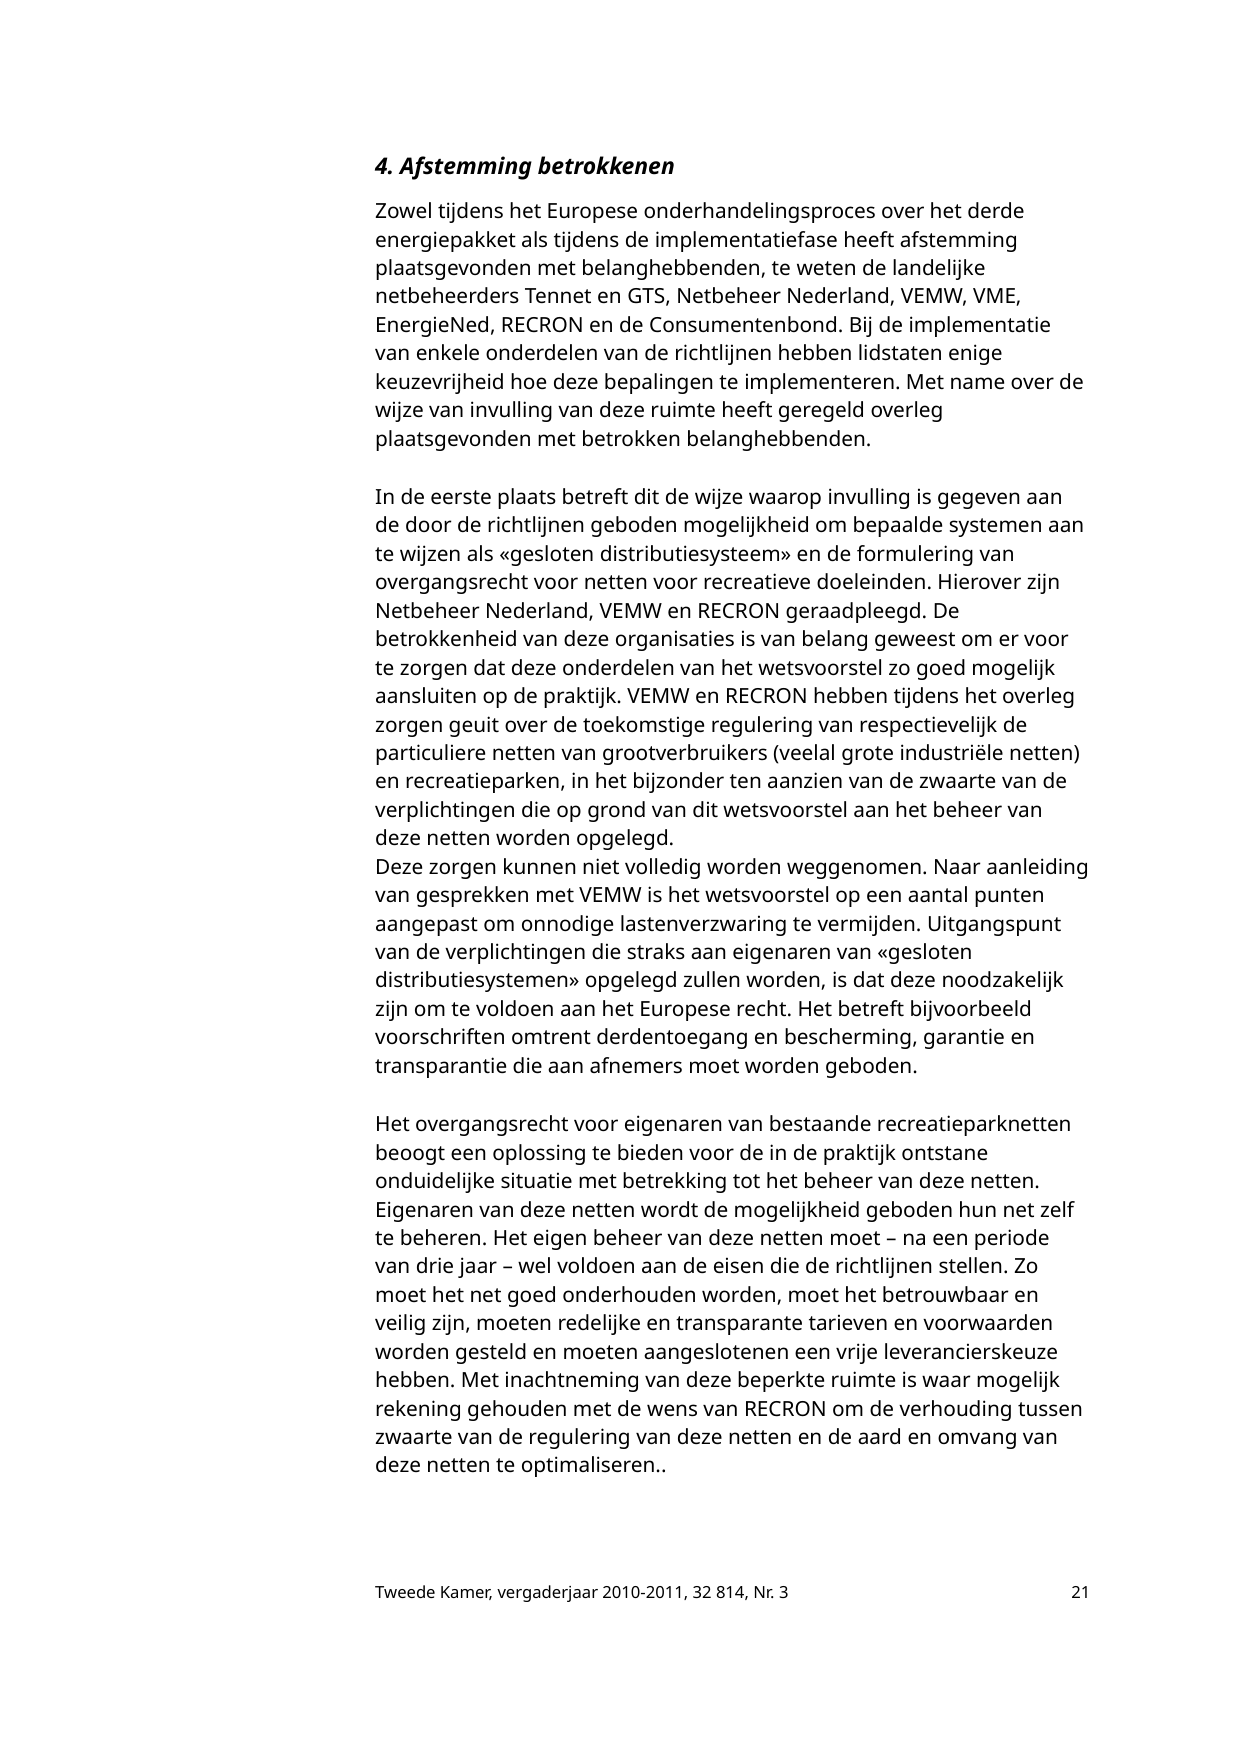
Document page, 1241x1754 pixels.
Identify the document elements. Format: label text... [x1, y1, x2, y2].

text Zowel tijdens het Europese onderhandelingsproces over het derde energiepakket als tijdens de implementatiefase heeft afstemming plaatsgevonden met belanghebbenden, te weten de landelijke netbeheerders Tennet en GTS, Netbeheer Nederland, VEMW, VME, EnergieNed, RECRON en de Consumentenbond. Bij de implementatie van enkele onderdelen van de richtlijnen hebben lidstaten enige keuzevrijheid hoe deze bepalingen te implementeren. Met name over de wijze van invulling van deze ruimte heeft geregeld overleg plaatsgevonden met betrokken belanghebbenden. [375, 196, 1090, 452]
text Het overgangsrecht voor eigenaren van bestaande recreatieparknetten beoogt een oplossing te bieden voor de in de praktijk ontstane onduidelijke situatie met betrekking tot het beheer van deze netten. Eigenaren van deze netten wordt de mogelijkheid geboden hun net zelf te beheren. Het eigen beheer van deze netten moet – na een periode van drie jaar – wel voldoen aan de eisen die de richtlijnen stellen. Zo moet het net goed onderhouden worden, moet het betrouwbaar en veilig zijn, moeten redelijke en transparante tarieven en voorwaarden worden gesteld en moeten aangeslotenen een vrije leverancierskeuze hebben. Met inachtneming van deze beperkte ruimte is waar mogelijk rekening gehouden met de wens van RECRON om de verhouding tussen zwaarte van de regulering van deze netten en de aard en omvang van deze netten te optimaliseren.. [375, 1109, 1090, 1479]
text In de eerste plaats betreft dit de wijze waarop invulling is gegeven aan de door de richtlijnen geboden mogelijkheid om bepaalde systemen aan te wijzen als «gesloten distributiesysteem» en de formulering van overgangsrecht voor netten voor recreatieve doeleinden. Hierover zijn Netbeheer Nederland, VEMW en RECRON geraadpleegd. De betrokkenheid van deze organisaties is van belang geweest om er voor te zorgen dat deze onderdelen van het wetsvoorstel zo goed mogelijk aansluiten op de praktijk. VEMW en RECRON hebben tijdens het overleg zorgen geuit over de toekomstige regulering van respectievelijk de particuliere netten van grootverbruikers (veelal grote industriële netten) en recreatieparken, in het bijzonder ten aanzien van de zwaarte van de verplichtingen die op grond van dit wetsvoorstel aan het beheer van deze netten worden opgelegd. [375, 482, 1090, 852]
text Deze zorgen kunnen niet volledig worden weggenomen. Naar aanleiding van gesprekken met VEMW is het wetsvoorstel op een aantal punten aangepast om onnodige lastenverzwaring te vermijden. Uitgangspunt van de verplichtingen die straks aan eigenaren van «gesloten distributiesystemen» opgelegd zullen worden, is dat deze noodzakelijk zijn om te voldoen aan het Europese recht. Het betreft bijvoorbeeld voorschriften omtrent derdentoegang en bescherming, garantie en transparantie die aan afnemers moet worden geboden. [375, 852, 1090, 1079]
subtitle 4. Afstemming betrokkenen [375, 150, 1090, 181]
